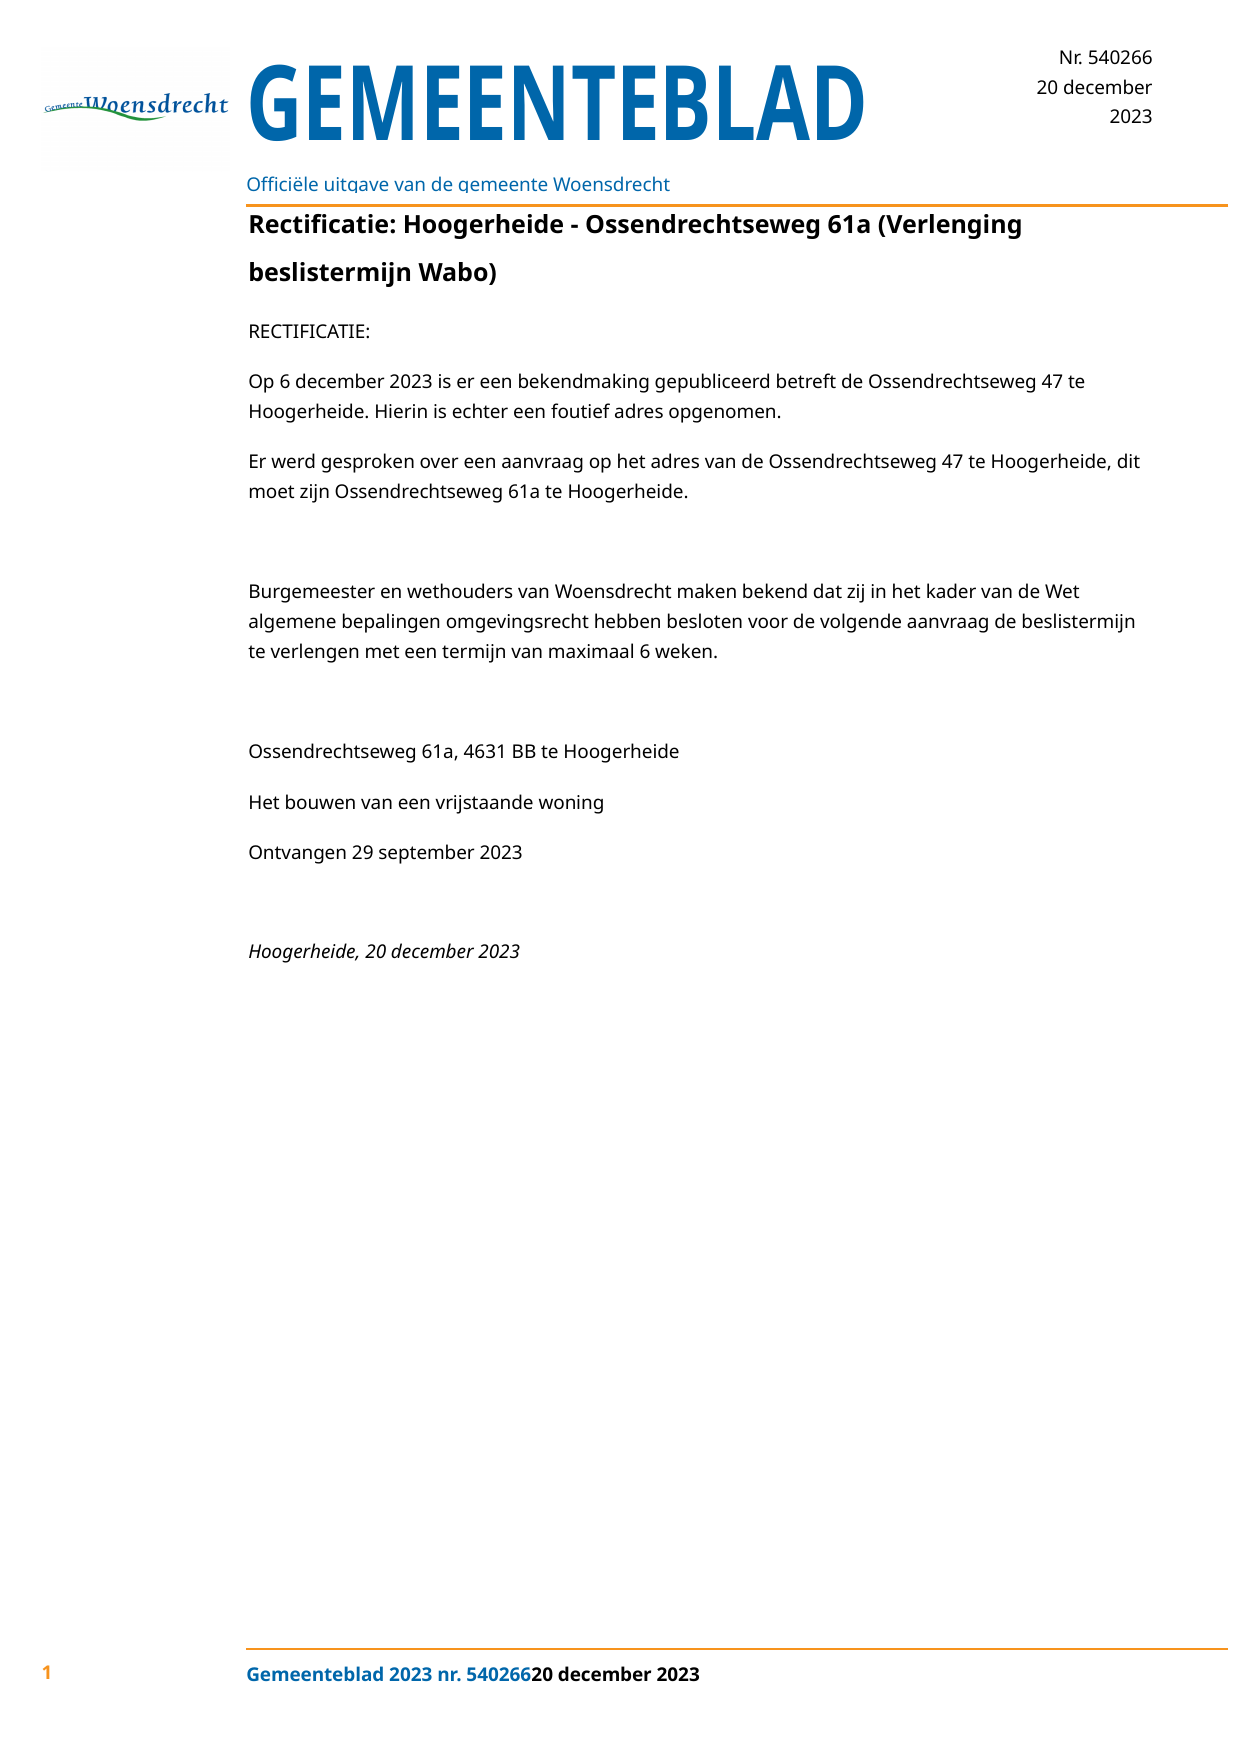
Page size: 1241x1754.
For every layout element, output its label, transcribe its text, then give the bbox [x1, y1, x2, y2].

text Op 6 december 2023 is er een bekendmaking gepubliceerd betreft de Ossendrechtseweg 47 te Hoogerheide. Hierin is echter een foutief adres opgenomen. [248, 368, 1152, 424]
text Ossendrechtseweg 61a, 4631 BB te Hoogerheide [248, 739, 1152, 764]
text Er werd gesproken over een aanvraag op het adres van de Ossendrechtseweg 47 te Hoogerheide, dit moet zijn Ossendrechtseweg 61a te Hoogerheide. [248, 448, 1152, 504]
text RECTIFICATIE: [248, 318, 1152, 344]
text Ontvangen 29 september 2023 [248, 839, 1152, 865]
text Rectificatie: Hoogerheide - Ossendrechtseweg 61a (Verlenging beslistermijn Wabo) [248, 207, 1152, 288]
picture [41, 47, 231, 172]
text Het bouwen van een vrijstaande woning [248, 789, 1152, 815]
text Burgemeester en wethouders van Woensdrecht maken bekend dat zij in het kader van de Wet algemene bepalingen omgevingsrecht hebben besloten voor de volgende aanvraag de beslistermijn te verlengen met een termijn van maximaal 6 weken. [248, 579, 1152, 664]
text Hoogerheide, 20 december 2023 [248, 938, 1152, 963]
